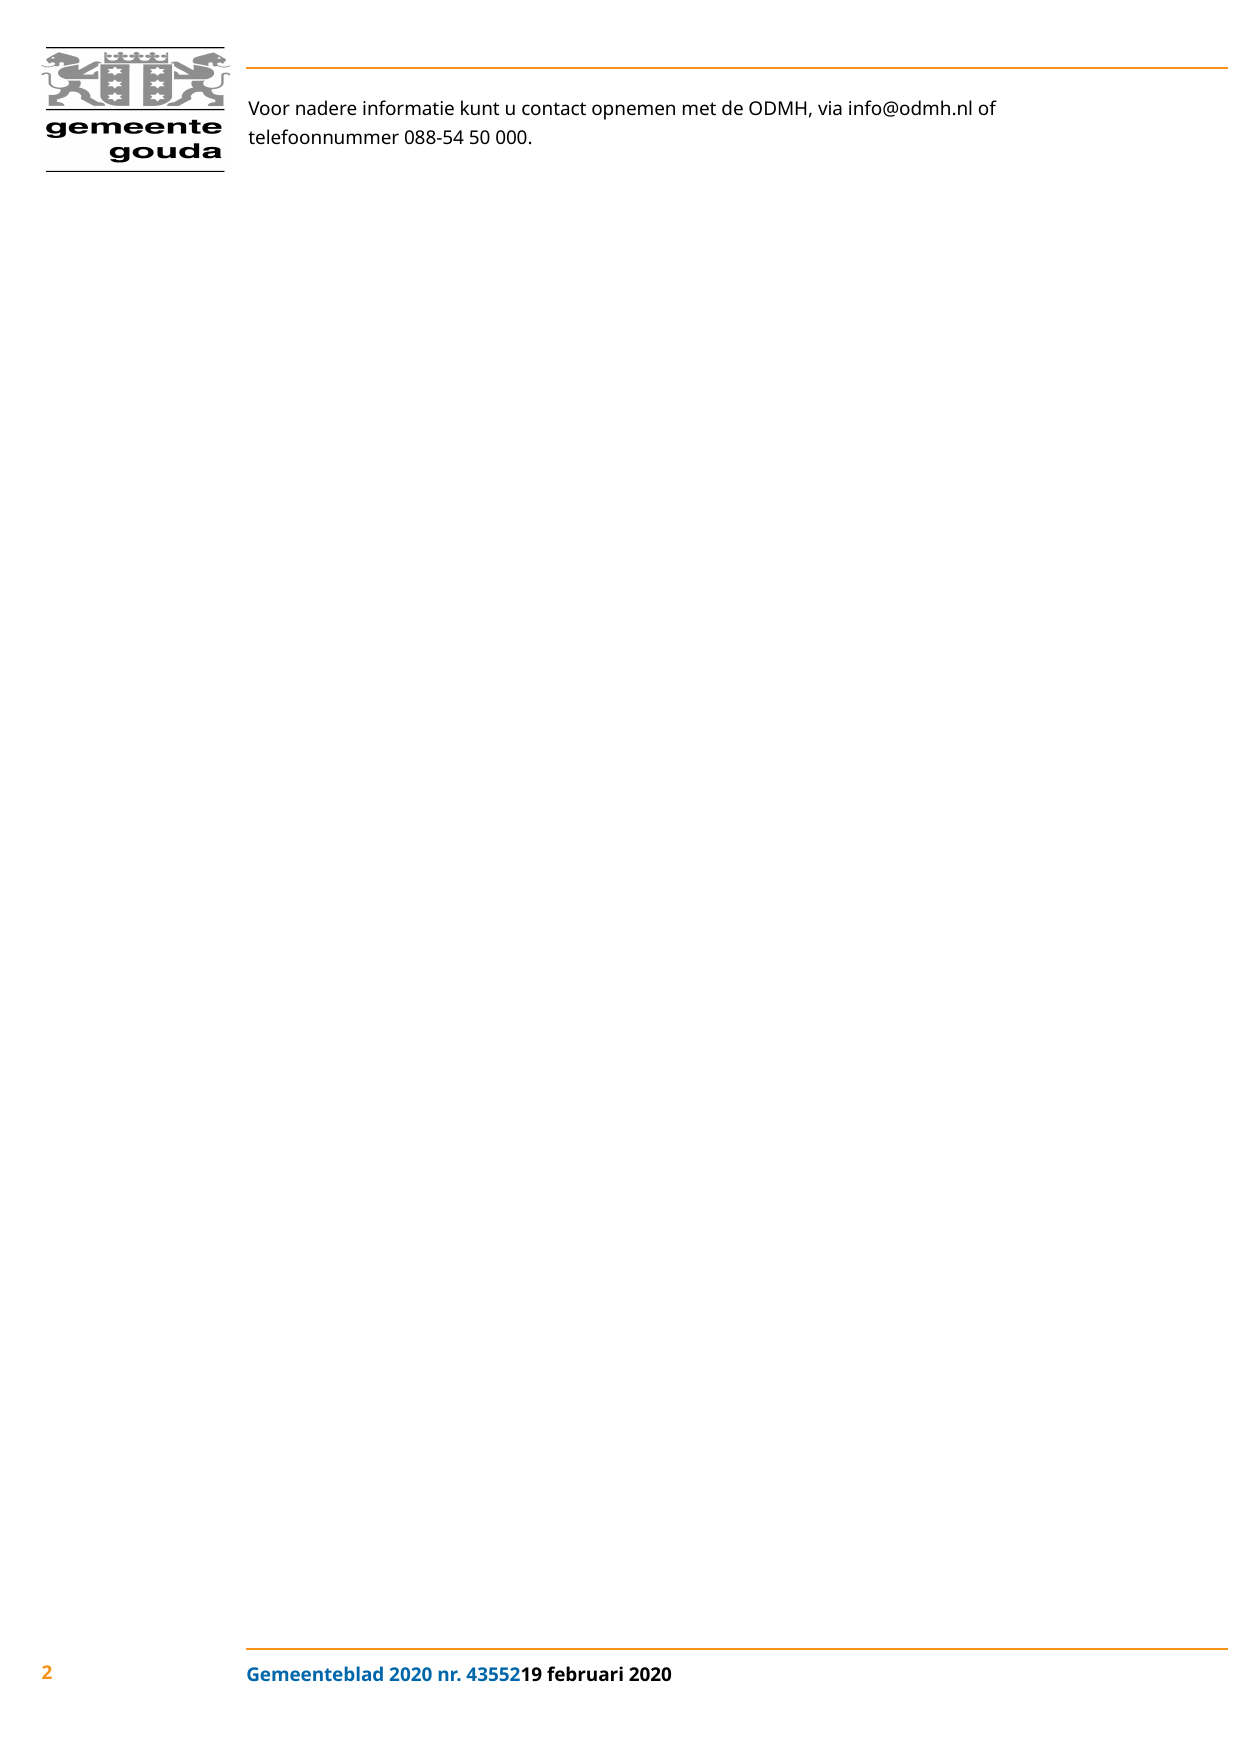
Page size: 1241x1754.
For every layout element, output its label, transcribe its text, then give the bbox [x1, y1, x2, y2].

text Voor nadere informatie kunt u contact opnemen met de ODMH, via info@odmh.nl of telefoonnummer 088-54 50 000. [248, 95, 1152, 150]
picture [41, 47, 231, 172]
